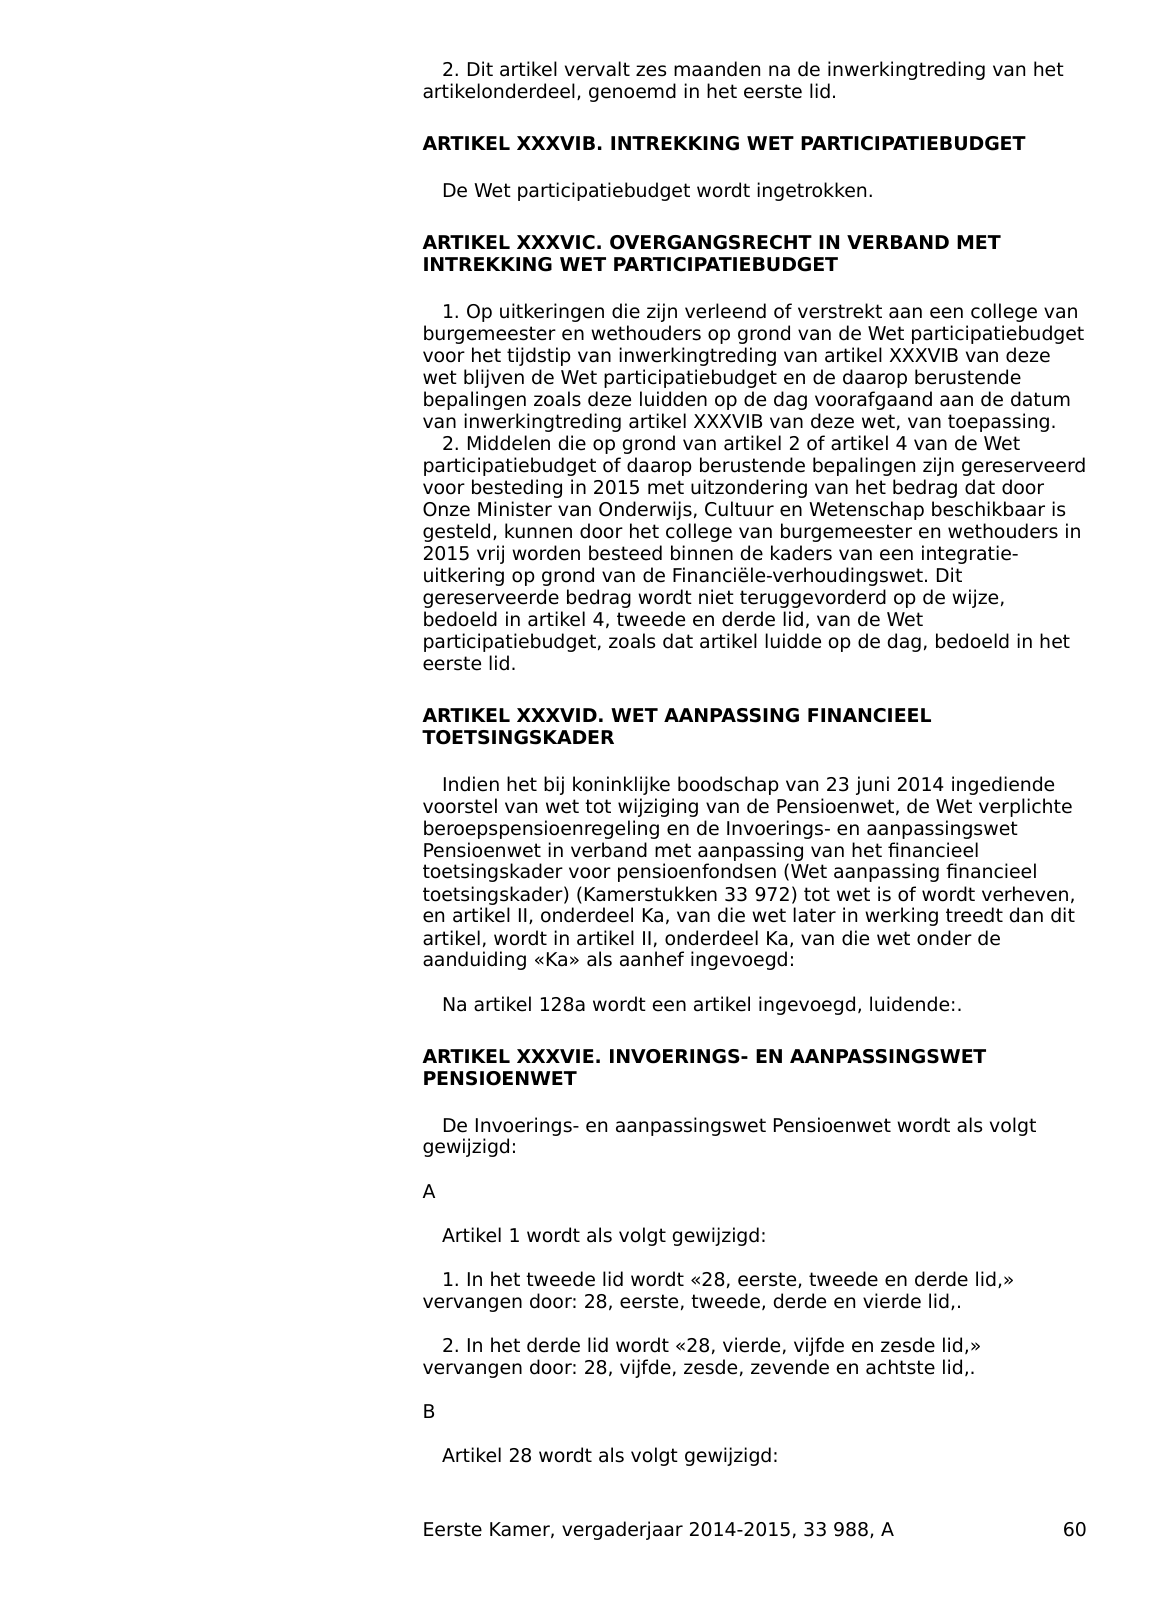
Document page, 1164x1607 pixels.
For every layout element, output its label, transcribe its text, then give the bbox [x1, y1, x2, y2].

text De Invoerings- en aanpassingswet Pensioenwet wordt als volgt gewijzigd: [422, 1114, 1087, 1158]
text 2. In het derde lid wordt «28, vierde, vijfde en zesde lid,» vervangen door: 28, vijfde, zesde, zevende en achtste lid,. [422, 1335, 1087, 1379]
text Indien het bij koninklijke boodschap van 23 juni 2014 ingediende voorstel van wet tot wijziging van de Pensioenwet, de Wet verplichte beroepspensioenregeling en de Invoerings- en aanpassingswet Pensioenwet in verband met aanpassing van het financieel toetsingskader voor pensioenfondsen (Wet aanpassing financieel toetsingskader) (Kamerstukken 33 972) tot wet is of wordt verheven, en artikel II, onderdeel Ka, van die wet later in werking treedt dan dit artikel, wordt in artikel II, onderdeel Ka, van die wet onder de aanduiding «Ka» als aanhef ingevoegd: [422, 773, 1087, 971]
subtitle ARTIKEL XXXVID. WET AANPASSING FINANCIEEL TOETSINGSKADER [422, 704, 1087, 748]
text 1. Op uitkeringen die zijn verleend of verstrekt aan een college van burgemeester en wethouders op grond van de Wet participatiebudget voor het tijdstip van inwerkingtreding van artikel XXXVIB van deze wet blijven de Wet participatiebudget en de daarop berustende bepalingen zoals deze luidden op de dag voorafgaand aan de datum van inwerkingtreding artikel XXXVIB van deze wet, van toepassing. [422, 301, 1087, 433]
text Na artikel 128a wordt een artikel ingevoegd, luidende:. [422, 993, 1087, 1016]
text Artikel 1 wordt als volgt gewijzigd: [422, 1225, 1087, 1247]
subtitle ARTIKEL XXXVIE. INVOERINGS- EN AANPASSINGSWET PENSIOENWET [422, 1046, 1087, 1089]
text A [422, 1181, 1087, 1203]
subtitle ARTIKEL XXXVIB. INTREKKING WET PARTICIPATIEBUDGET [422, 133, 1087, 155]
text B [422, 1401, 1087, 1423]
text Artikel 28 wordt als volgt gewijzigd: [422, 1445, 1087, 1467]
subtitle ARTIKEL XXXVIC. OVERGANGSRECHT IN VERBAND MET INTREKKING WET PARTICIPATIEBUDGET [422, 232, 1087, 276]
text 2. Dit artikel vervalt zes maanden na de inwerkingtreding van het artikelonderdeel, genoemd in het eerste lid. [422, 59, 1087, 103]
text De Wet participatiebudget wordt ingetrokken. [422, 180, 1087, 202]
text 1. In het tweede lid wordt «28, eerste, tweede en derde lid,» vervangen door: 28, eerste, tweede, derde en vierde lid,. [422, 1269, 1087, 1313]
text 2. Middelen die op grond van artikel 2 of artikel 4 van de Wet participatiebudget of daarop berustende bepalingen zijn gereserveerd voor besteding in 2015 met uitzondering van het bedrag dat door Onze Minister van Onderwijs, Cultuur en Wetenschap beschikbaar is gesteld, kunnen door het college van burgemeester en wethouders in 2015 vrij worden besteed binnen de kaders van een integratie-uitkering op grond van de Financiële-verhoudingswet. Dit gereserveerde bedrag wordt niet teruggevorderd op de wijze, bedoeld in artikel 4, tweede en derde lid, van de Wet participatiebudget, zoals dat artikel luidde op de dag, bedoeld in het eerste lid. [422, 433, 1087, 674]
